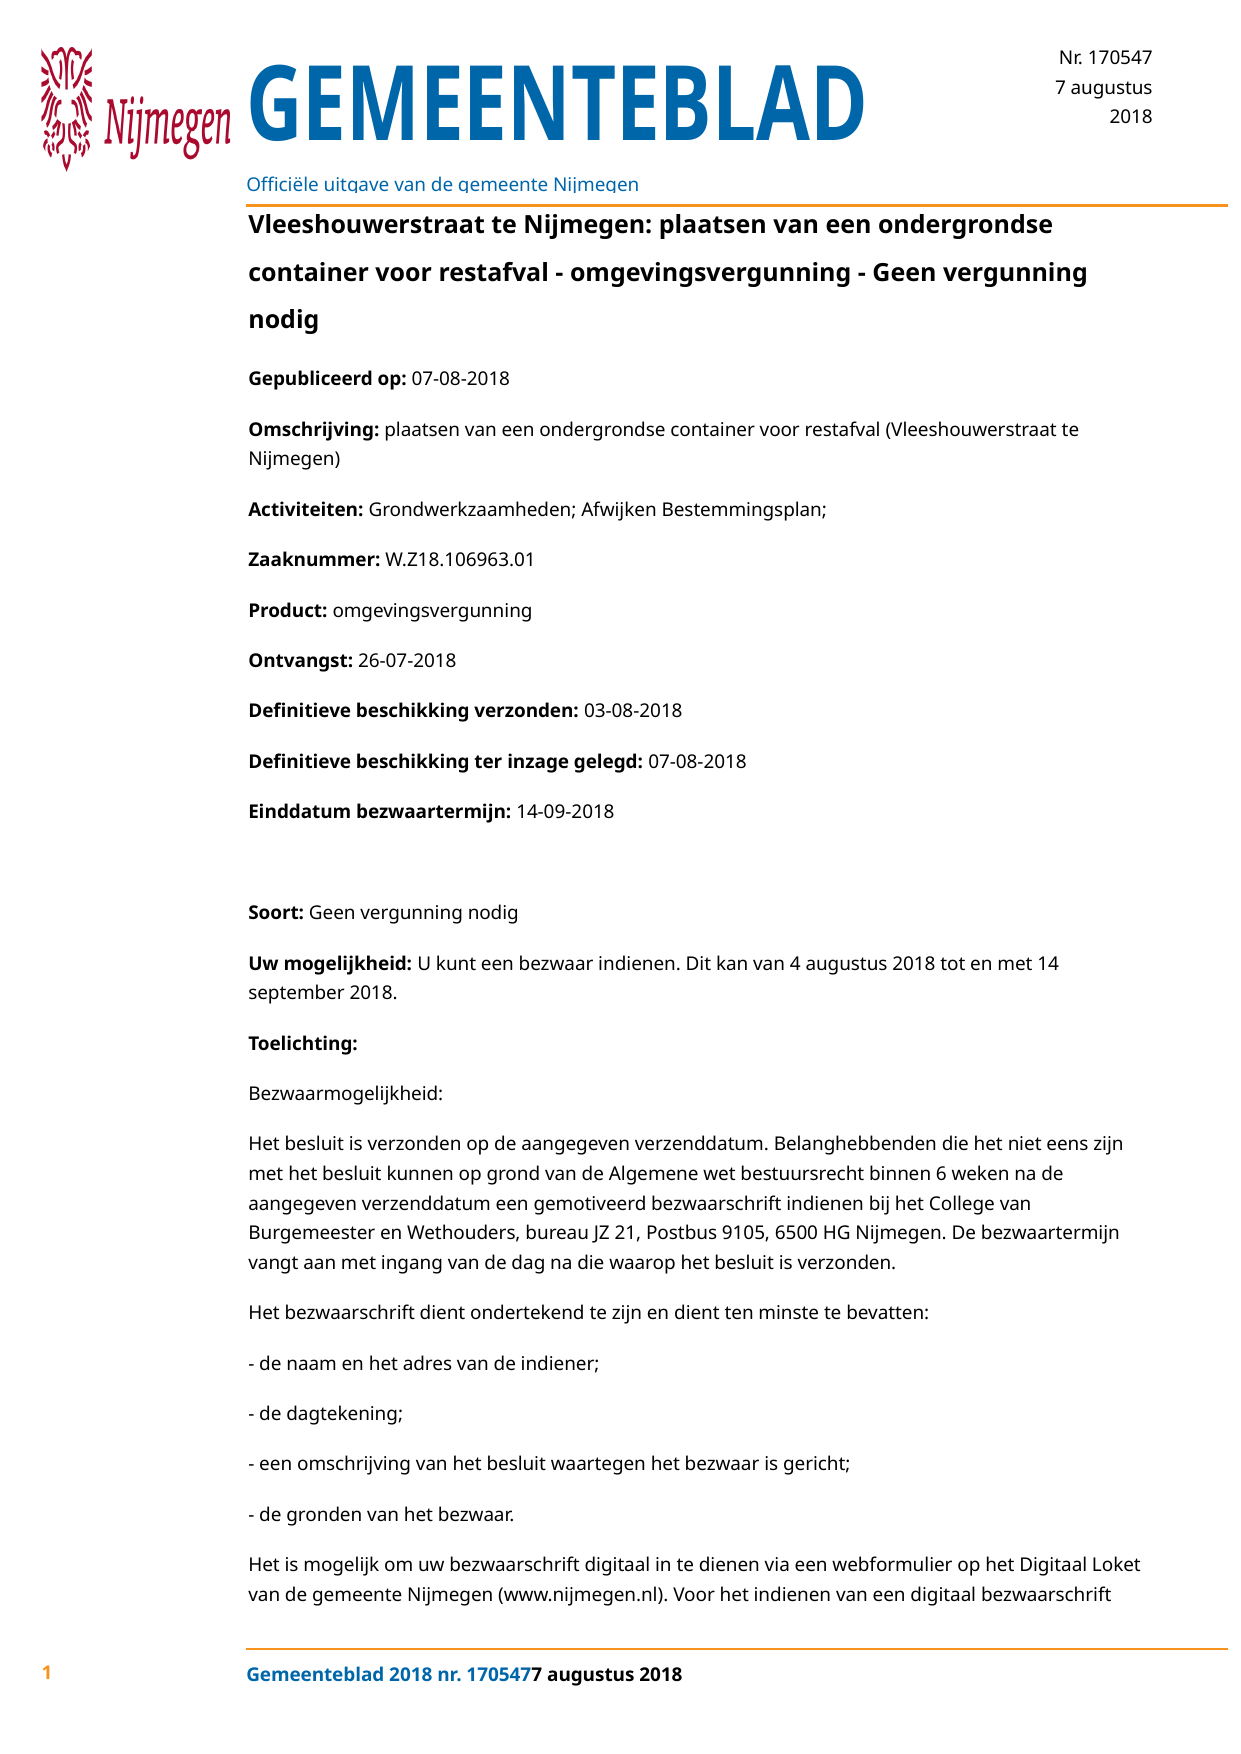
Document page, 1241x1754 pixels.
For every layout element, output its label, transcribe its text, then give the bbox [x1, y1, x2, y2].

text Product: omgevingsvergunning [248, 597, 1152, 622]
text - de dagtekening; [248, 1400, 1152, 1426]
text Uw mogelijkheid: U kunt een bezwaar indienen. Dit kan van 4 augustus 2018 tot en met 14 september 2018. [248, 950, 1152, 1005]
text Toelichting: [248, 1030, 1152, 1055]
text Bezwaarmogelijkheid: [248, 1080, 1152, 1106]
text Het is mogelijk om uw bezwaarschrift digitaal in te dienen via een webformulier op het Digitaal Loket van de gemeente Nijmegen (www.nijmegen.nl). Voor het indienen van een digitaal bezwaarschrift [248, 1551, 1152, 1607]
text Definitieve beschikking verzonden: 03-08-2018 [248, 698, 1152, 723]
text - een omschrijving van het besluit waartegen het bezwaar is gericht; [248, 1451, 1152, 1476]
text Het besluit is verzonden op de aangegeven verzenddatum. Belanghebbenden die het niet eens zijn met het besluit kunnen op grond van de Algemene wet bestuursrecht binnen 6 weken na de aangegeven verzenddatum een gemotiveerd bezwaarschrift indienen bij het College van Burgemeester en Wethouders, bureau JZ 21, Postbus 9105, 6500 HG Nijmegen. De bezwaartermijn vangt aan met ingang van de dag na die waarop het besluit is verzonden. [248, 1131, 1152, 1274]
text Einddatum bezwaartermijn: 14-09-2018 [248, 798, 1152, 824]
picture [41, 47, 231, 172]
text - de naam en het adres van de indiener; [248, 1350, 1152, 1375]
text Omschrijving: plaatsen van een ondergrondse container voor restafval (Vleeshouwerstraat te Nijmegen) [248, 416, 1152, 471]
text - de gronden van het bezwaar. [248, 1501, 1152, 1527]
text Vleeshouwerstraat te Nijmegen: plaatsen van een ondergrondse container voor restafval - omgevingsvergunning - Geen vergunning nodig [248, 207, 1152, 336]
text Activiteiten: Grondwerkzaamheden; Afwijken Bestemmingsplan; [248, 496, 1152, 522]
text Ontvangst: 26-07-2018 [248, 647, 1152, 673]
text Gepubliceerd op: 07-08-2018 [248, 366, 1152, 391]
text Definitieve beschikking ter inzage gelegd: 07-08-2018 [248, 748, 1152, 774]
text Soort: Geen vergunning nodig [248, 899, 1152, 925]
text Het bezwaarschrift dient ondertekend te zijn en dient ten minste te bevatten: [248, 1299, 1152, 1325]
text Zaaknummer: W.Z18.106963.01 [248, 546, 1152, 572]
